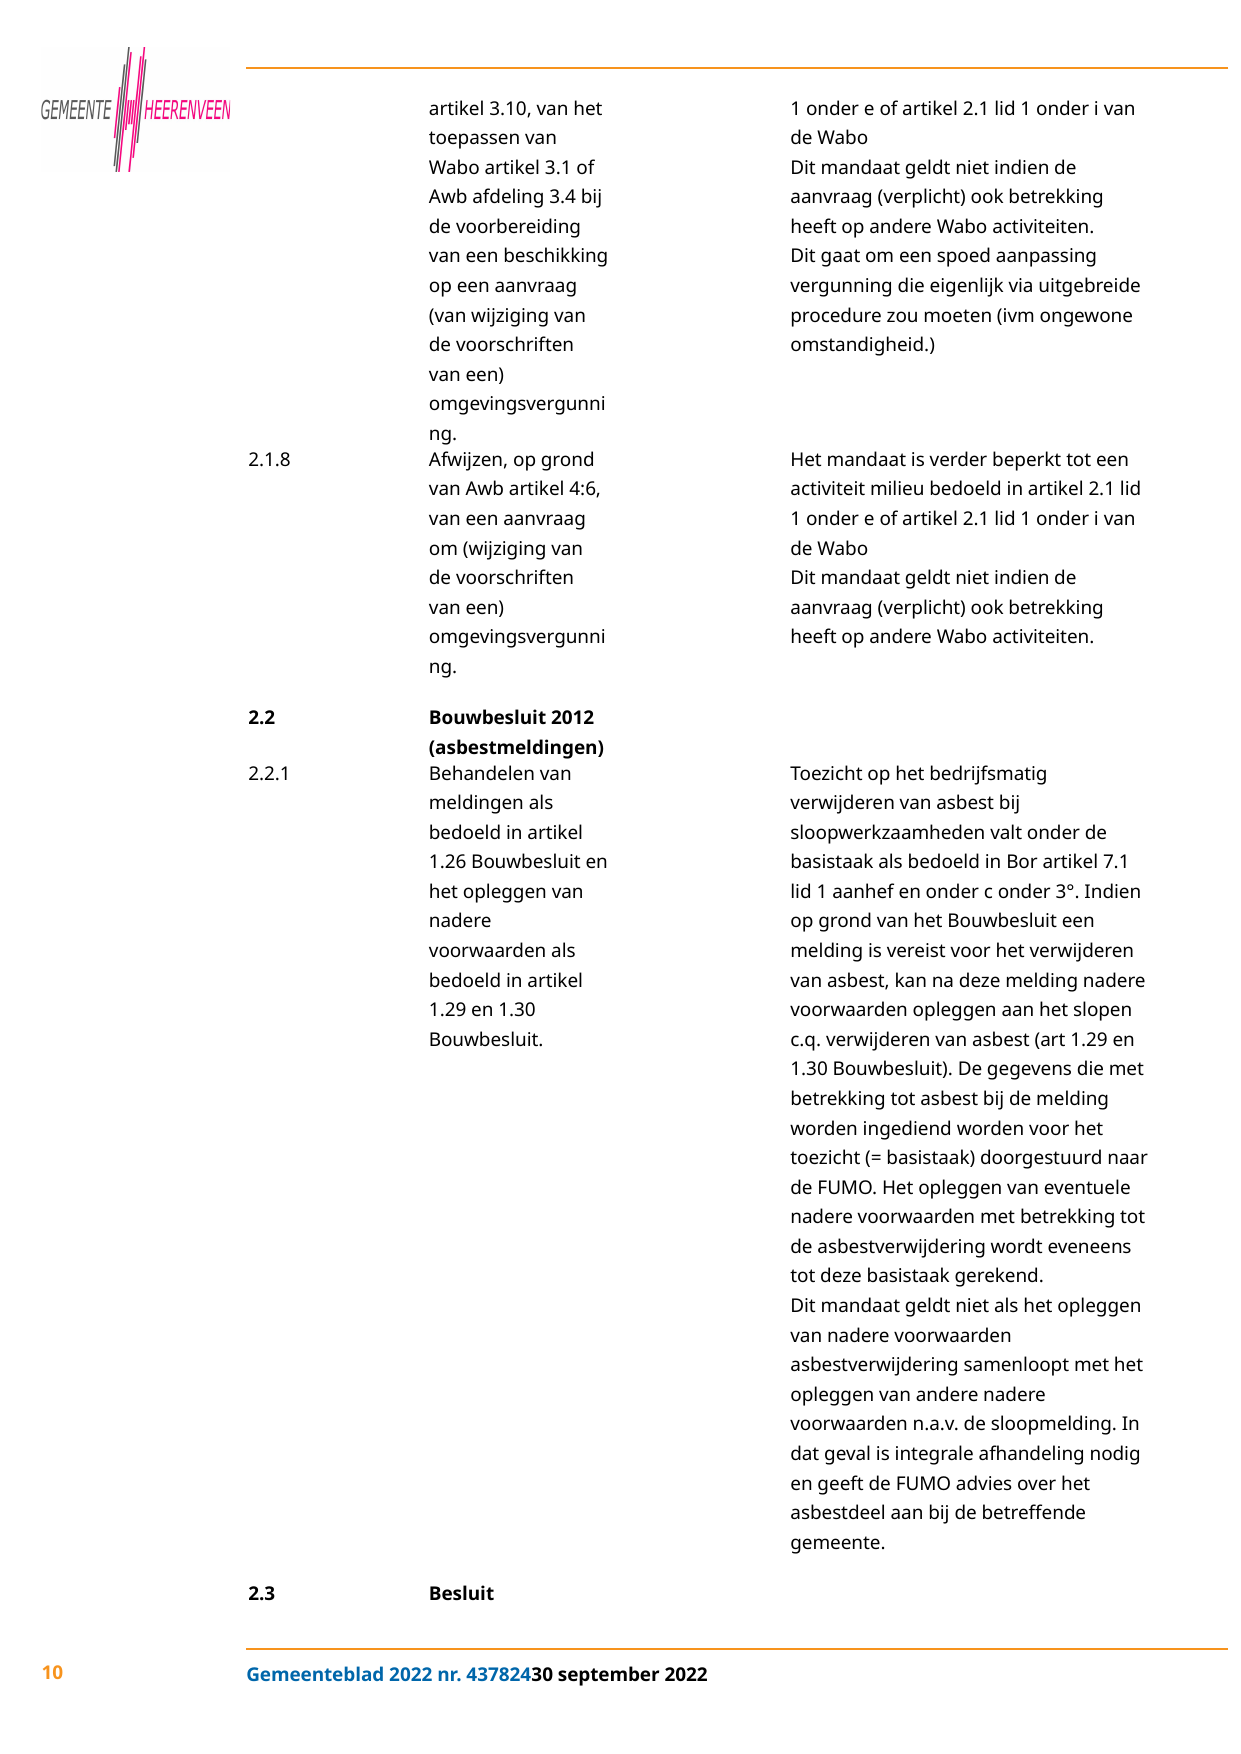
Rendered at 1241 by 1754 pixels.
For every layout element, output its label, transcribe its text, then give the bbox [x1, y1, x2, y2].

table_cell 2.1.8 [248, 446, 429, 679]
table_cell [609, 705, 1152, 760]
table_cell 1 onder e of artikel 2.1 lid 1 onder i van de Wabo Dit mandaat geldt niet indien de aanvraag (verplicht) ook betrekking heeft op andere Wabo activiteiten. Dit gaat om een spoed aanpassing vergunning die eigenlijk via uitgebreide procedure zou moeten (ivm ongewone omstandigheid.) [790, 95, 1152, 446]
table_cell Het mandaat is verder beperkt tot een activiteit milieu bedoeld in artikel 2.1 lid 1 onder e of artikel 2.1 lid 1 onder i van de Wabo Dit mandaat geldt niet indien de aanvraag (verplicht) ook betrekking heeft op andere Wabo activiteiten. [790, 446, 1152, 679]
table_cell [609, 446, 790, 679]
table_cell [248, 95, 429, 446]
table_cell 2.2 [248, 705, 429, 760]
table_cell [609, 760, 790, 1555]
table_cell Afwijzen, op grond van Awb artikel 4:6, van een aanvraag om (wijziging van de voorschriften van een) omgevingsvergunning. [429, 446, 609, 679]
table_cell [609, 95, 790, 446]
table_cell Bouwbesluit 2012 (asbestmeldingen) [429, 705, 609, 760]
picture [41, 47, 231, 172]
table_cell artikel 3.10, van het toepassen van Wabo artikel 3.1 of Awb afdeling 3.4 bij de voorbereiding van een beschikking op een aanvraag (van wijziging van de voorschriften van een) omgevingsvergunning. [429, 95, 609, 446]
table_cell Toezicht op het bedrijfsmatig verwijderen van asbest bij sloopwerkzaamheden valt onder de basistaak als bedoeld in Bor artikel 7.1 lid 1 aanhef en onder c onder 3°. Indien op grond van het Bouwbesluit een melding is vereist voor het verwijderen van asbest, kan na deze melding nadere voorwaarden opleggen aan het slopen c.q. verwijderen van asbest (art 1.29 en 1.30 Bouwbesluit). De gegevens die met betrekking tot asbest bij de melding worden ingediend worden voor het toezicht (= basistaak) doorgestuurd naar de FUMO. Het opleggen van eventuele nadere voorwaarden met betrekking tot de asbestverwijdering wordt eveneens tot deze basistaak gerekend. Dit mandaat geldt niet als het opleggen van nadere voorwaarden asbestverwijdering samenloopt met het opleggen van andere nadere voorwaarden n.a.v. de sloopmelding. In dat geval is integrale afhandeling nodig en geeft de FUMO advies over het asbestdeel aan bij de betreffende gemeente. [790, 760, 1152, 1555]
table_cell 2.2.1 [248, 760, 429, 1555]
table_cell Behandelen van meldingen als bedoeld in artikel 1.26 Bouwbesluit en het opleggen van nadere voorwaarden als bedoeld in artikel 1.29 en 1.30 Bouwbesluit. [429, 760, 609, 1555]
table_cell [609, 1580, 1152, 1606]
table_cell [248, 1555, 1152, 1580]
table_cell 2.3 [248, 1580, 429, 1606]
table_cell [248, 679, 1152, 704]
table_cell Besluit [429, 1580, 609, 1606]
